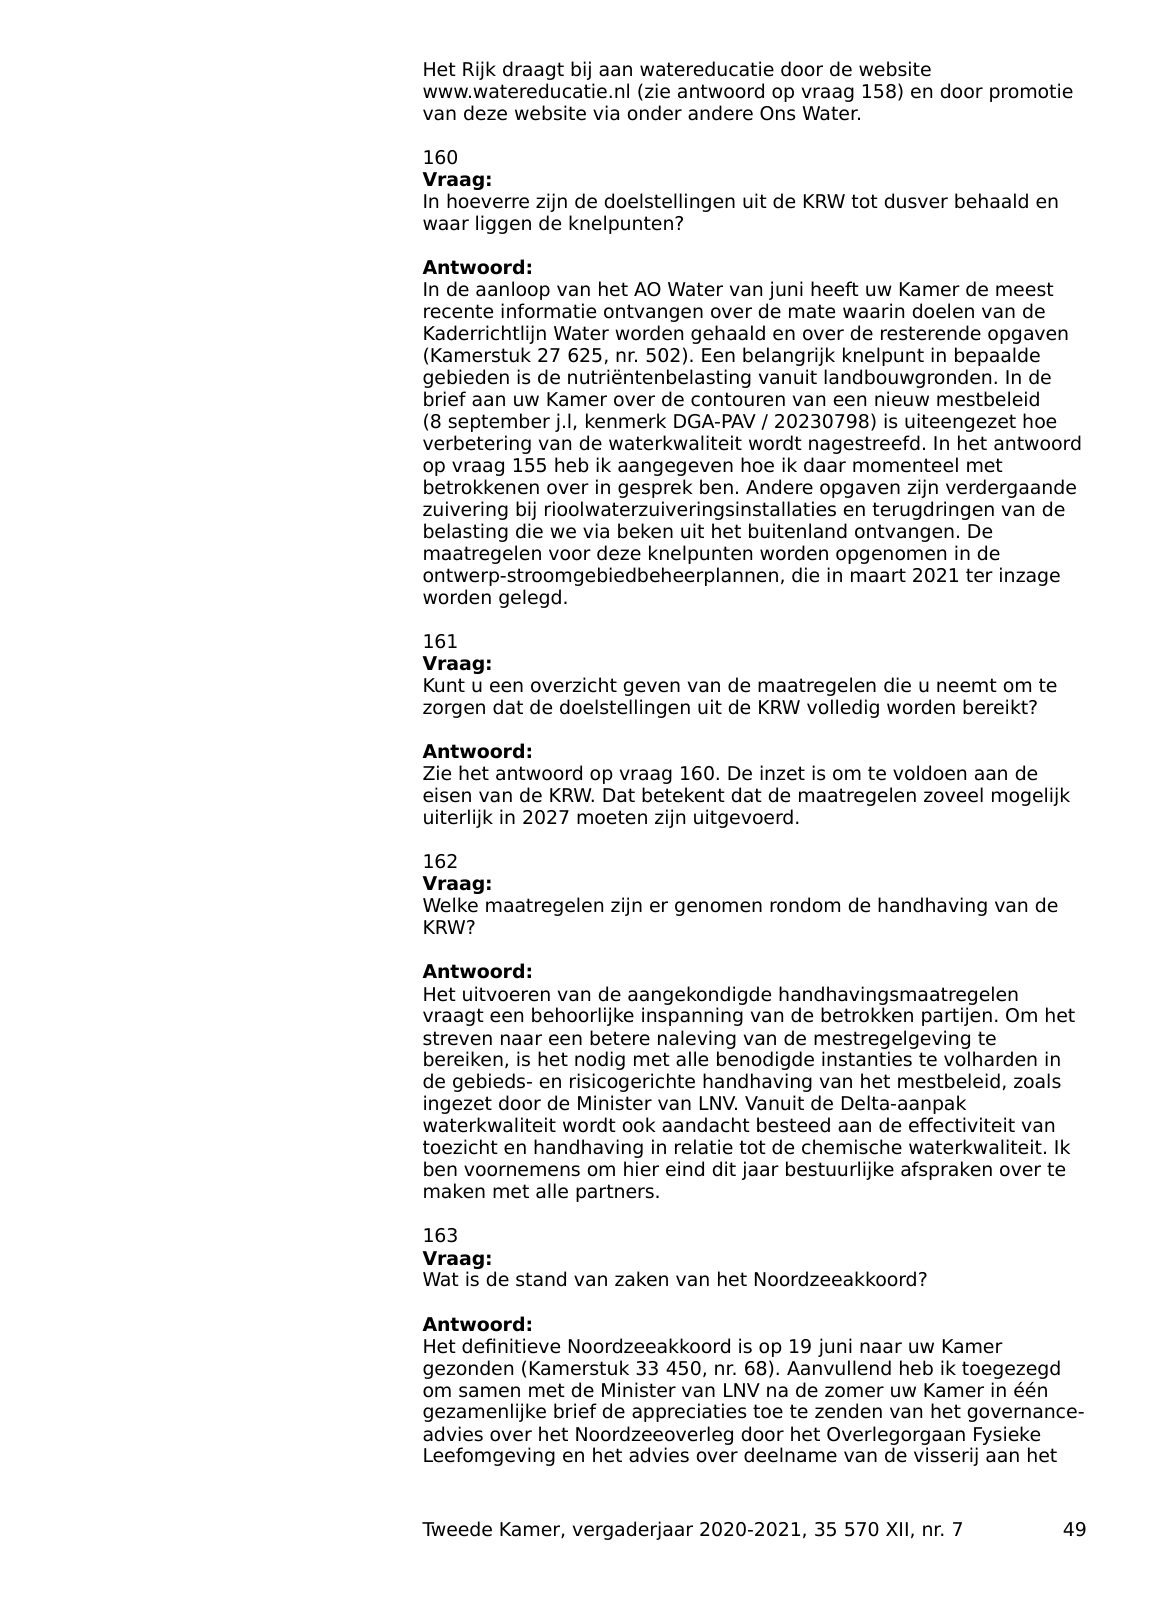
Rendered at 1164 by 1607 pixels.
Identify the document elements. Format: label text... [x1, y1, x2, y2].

text Antwoord: [422, 1313, 1087, 1336]
text 161 [422, 631, 1087, 653]
text 160 [422, 147, 1087, 169]
text Kunt u een overzicht geven van de maatregelen die u neemt om te zorgen dat de doelstellingen uit de KRW volledig worden bereikt? [422, 675, 1087, 719]
text In hoeverre zijn de doelstellingen uit de KRW tot dusver behaald en waar liggen de knelpunten? [422, 191, 1087, 235]
text 163 [422, 1225, 1087, 1247]
text Vraag: [422, 873, 1087, 895]
text Antwoord: [422, 741, 1087, 763]
text Vraag: [422, 653, 1087, 675]
text Antwoord: [422, 257, 1087, 279]
text Antwoord: [422, 961, 1087, 983]
text Vraag: [422, 169, 1087, 191]
text Vraag: [422, 1247, 1087, 1269]
text Het definitieve Noordzeeakkoord is op 19 juni naar uw Kamer gezonden (Kamerstuk 33 450, nr. 68). Aanvullend heb ik toegezegd om samen met de Minister van LNV na de zomer uw Kamer in één gezamenlijke brief de appreciaties toe te zenden van het governance-advies over het Noordzeeoverleg door het Overlegorgaan Fysieke Leefomgeving en het advies over deelname van de visserij aan het [422, 1336, 1087, 1467]
text Zie het antwoord op vraag 160. De inzet is om te voldoen aan de eisen van de KRW. Dat betekent dat de maatregelen zoveel mogelijk uiterlijk in 2027 moeten zijn uitgevoerd. [422, 763, 1087, 829]
text In de aanloop van het AO Water van juni heeft uw Kamer de meest recente informatie ontvangen over de mate waarin doelen van de Kaderrichtlijn Water worden gehaald en over de resterende opgaven (Kamerstuk 27 625, nr. 502). Een belangrijk knelpunt in bepaalde gebieden is de nutriëntenbelasting vanuit landbouwgronden. In de brief aan uw Kamer over de contouren van een nieuw mestbeleid (8 september j.l, kenmerk DGA-PAV / 20230798) is uiteengezet hoe verbetering van de waterkwaliteit wordt nagestreefd. In het antwoord op vraag 155 heb ik aangegeven hoe ik daar momenteel met betrokkenen over in gesprek ben. Andere opgaven zijn verdergaande zuivering bij rioolwaterzuiveringsinstallaties en terugdringen van de belasting die we via beken uit het buitenland ontvangen. De maatregelen voor deze knelpunten worden opgenomen in de ontwerp-stroomgebiedbeheerplannen, die in maart 2021 ter inzage worden gelegd. [422, 279, 1087, 609]
text Het Rijk draagt bij aan watereducatie door de website www.watereducatie.nl (zie antwoord op vraag 158) en door promotie van deze website via onder andere Ons Water. [422, 59, 1087, 125]
text Het uitvoeren van de aangekondigde handhavingsmaatregelen vraagt een behoorlijke inspanning van de betrokken partijen. Om het streven naar een betere naleving van de mestregelgeving te bereiken, is het nodig met alle benodigde instanties te volharden in de gebieds- en risicogerichte handhaving van het mestbeleid, zoals ingezet door de Minister van LNV. Vanuit de Delta-aanpak waterkwaliteit wordt ook aandacht besteed aan de effectiviteit van toezicht en handhaving in relatie tot de chemische waterkwaliteit. Ik ben voornemens om hier eind dit jaar bestuurlijke afspraken over te maken met alle partners. [422, 983, 1087, 1203]
text Welke maatregelen zijn er genomen rondom de handhaving van de KRW? [422, 895, 1087, 939]
text Wat is de stand van zaken van het Noordzeeakkoord? [422, 1269, 1087, 1291]
text 162 [422, 851, 1087, 873]
